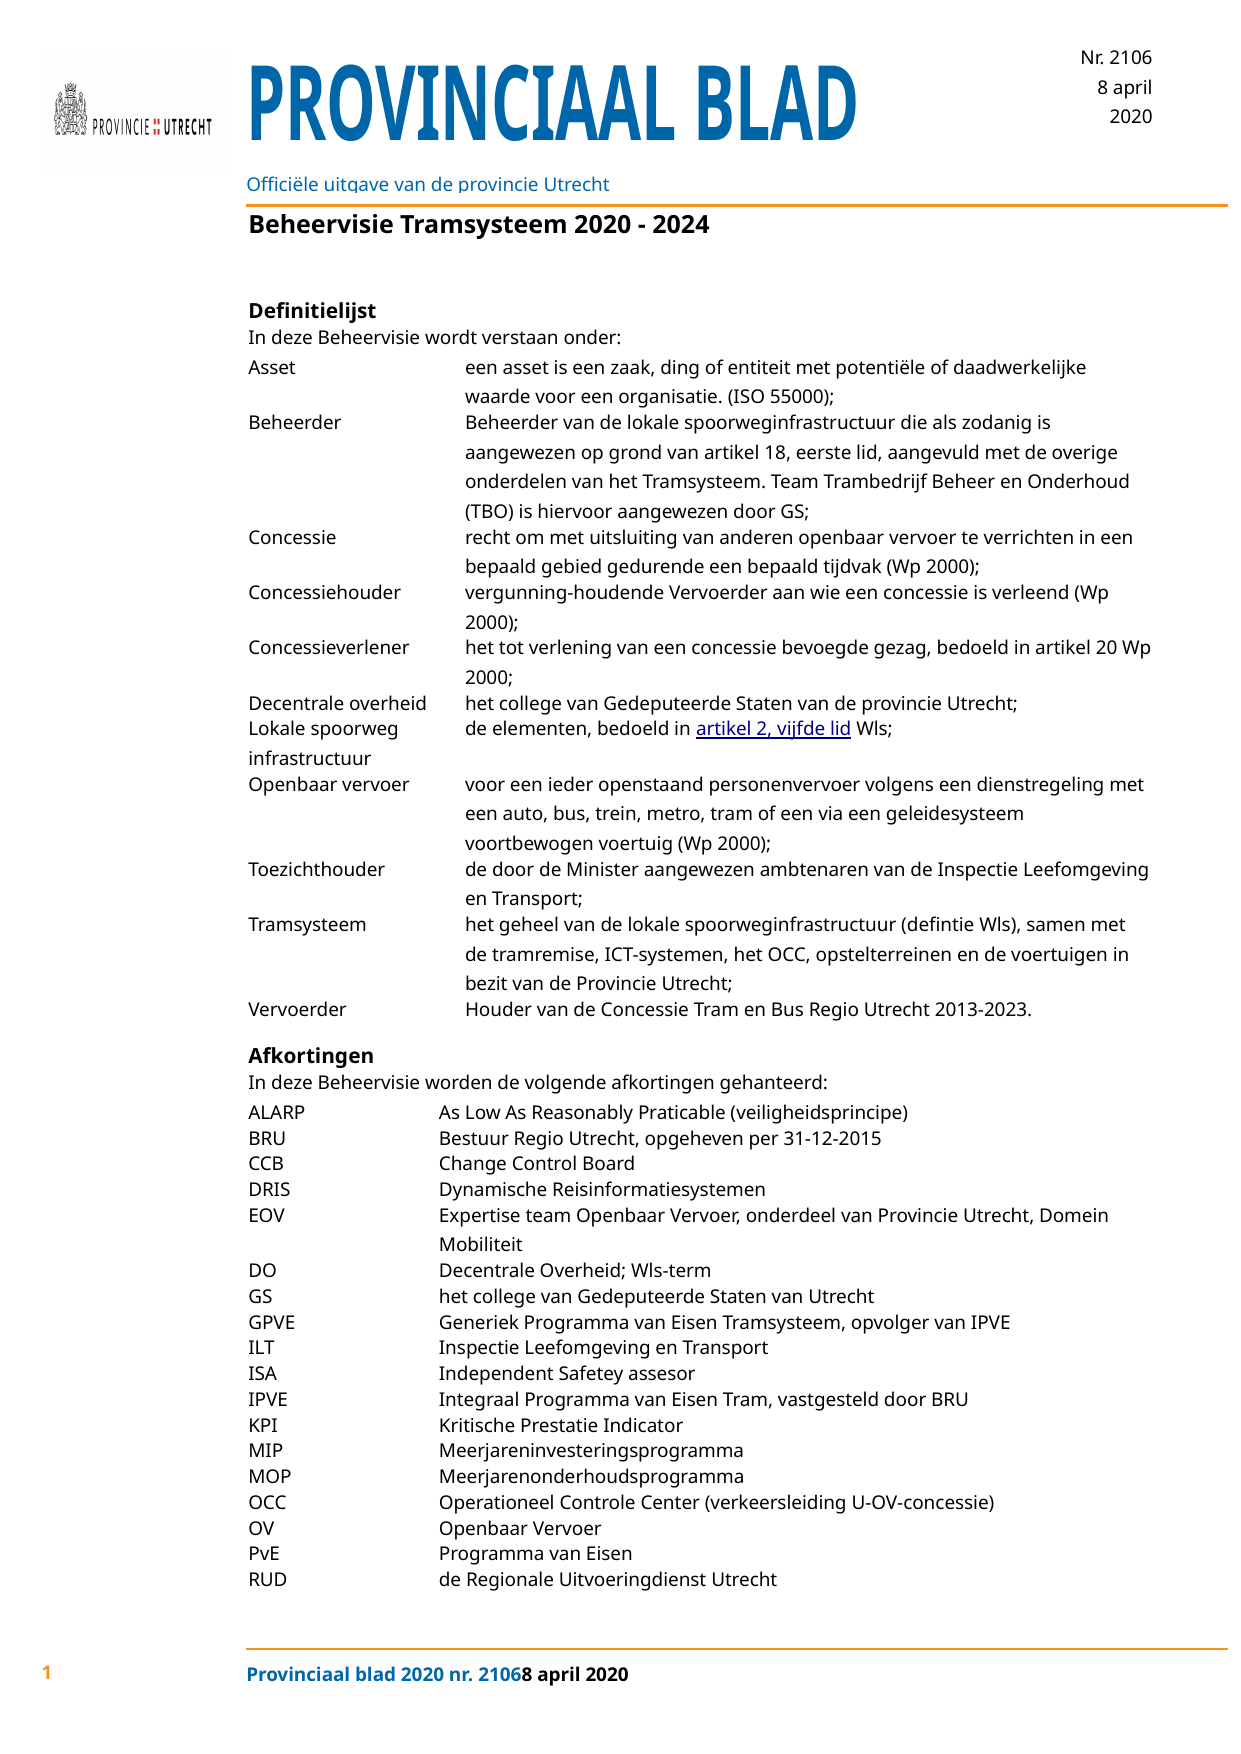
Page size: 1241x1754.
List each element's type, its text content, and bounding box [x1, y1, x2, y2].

table_cell DO [248, 1258, 439, 1283]
table_cell vergunning-houdende Vervoerder aan wie een concessie is verleend (Wp 2000); [465, 579, 1152, 634]
table_header As Low As Reasonably Praticable (veiligheidsprincipe) [439, 1099, 1152, 1125]
table_cell GS [248, 1283, 439, 1309]
table_cell Independent Safetey assesor [439, 1360, 1152, 1386]
table_cell Generiek Programma van Eisen Tramsysteem, opvolger van IPVE [439, 1309, 1152, 1334]
table_cell de elementen, bedoeld in artikel 2, vijfde lid Wls; [465, 716, 1152, 771]
table_cell het college van Gedeputeerde Staten van Utrecht [439, 1283, 1152, 1309]
table_cell ILT [248, 1335, 439, 1360]
table_cell Kritische Prestatie Indicator [439, 1412, 1152, 1437]
table_cell Lokale spoorweg infrastructuur [248, 716, 465, 771]
table_cell Beheerder van de lokale spoorweginfrastructuur die als zodanig is aangewezen op grond van artikel 18, eerste lid, aangevuld met de overige onderdelen van het Tramsysteem. Team Trambedrijf Beheer en Onderhoud (TBO) is hiervoor aangewezen door GS; [465, 410, 1152, 524]
table_cell recht om met uitsluiting van anderen openbaar vervoer te verrichten in een bepaald gebied gedurende een bepaald tijdvak (Wp 2000); [465, 524, 1152, 579]
table_header Asset [248, 354, 465, 409]
table_cell de Regionale Uitvoeringdienst Utrecht [439, 1566, 1152, 1592]
table_cell het geheel van de lokale spoorweginfrastructuur (defintie Wls), samen met de tramremise, ICT-systemen, het OCC, opstelterreinen en de voertuigen in bezit van de Provincie Utrecht; [465, 911, 1152, 996]
table_cell Houder van de Concessie Tram en Bus Regio Utrecht 2013-2023. [465, 996, 1152, 1022]
table_cell Meerjarenonderhoudsprogramma [439, 1463, 1152, 1489]
table_cell MIP [248, 1438, 439, 1463]
table_cell Beheerder [248, 410, 465, 524]
table_cell IPVE [248, 1386, 439, 1412]
table_header ALARP [248, 1099, 439, 1125]
table_cell CCB [248, 1151, 439, 1176]
table_cell Operationeel Controle Center (verkeersleiding U-OV-concessie) [439, 1489, 1152, 1515]
table_cell Meerjareninvesteringsprogramma [439, 1438, 1152, 1463]
table_cell KPI [248, 1412, 439, 1437]
table_cell Concessie [248, 524, 465, 579]
table_cell Concessieverlener [248, 635, 465, 690]
table_header een asset is een zaak, ding of entiteit met potentiële of daadwerkelijke waarde voor een organisatie. (ISO 55000); [465, 354, 1152, 409]
table_cell DRIS [248, 1176, 439, 1202]
text Afkortingen [248, 1041, 1152, 1069]
table_cell het college van Gedeputeerde Staten van de provincie Utrecht; [465, 690, 1152, 716]
table_cell ISA [248, 1360, 439, 1386]
table_cell BRU [248, 1125, 439, 1151]
table_cell Openbaar Vervoer [439, 1515, 1152, 1540]
table_cell Dynamische Reisinformatiesystemen [439, 1176, 1152, 1202]
table_cell Openbaar vervoer [248, 771, 465, 856]
table_cell RUD [248, 1566, 439, 1592]
table_cell Tramsysteem [248, 911, 465, 996]
table_cell Decentrale Overheid; Wls-term [439, 1258, 1152, 1283]
table_cell Toezichthouder [248, 856, 465, 911]
text Beheervisie Tramsysteem 2020 - 2024 [248, 207, 1152, 241]
table_cell OCC [248, 1489, 439, 1515]
table_cell het tot verlening van een concessie bevoegde gezag, bedoeld in artikel 20 Wp 2000; [465, 635, 1152, 690]
text In deze Beheervisie worden de volgende afkortingen gehanteerd: [248, 1069, 1152, 1095]
table_cell de door de Minister aangewezen ambtenaren van de Inspectie Leefomgeving en Transport; [465, 856, 1152, 911]
table_cell Inspectie Leefomgeving en Transport [439, 1335, 1152, 1360]
table_cell Bestuur Regio Utrecht, opgeheven per 31-12-2015 [439, 1125, 1152, 1151]
table_cell Decentrale overheid [248, 690, 465, 716]
table_cell voor een ieder openstaand personenvervoer volgens een dienstregeling met een auto, bus, trein, metro, tram of een via een geleidesysteem voortbewogen voertuig (Wp 2000); [465, 771, 1152, 856]
text In deze Beheervisie wordt verstaan onder: [248, 324, 1152, 350]
text Definitielijst [248, 296, 1152, 324]
table_cell Concessiehouder [248, 579, 465, 634]
table_cell GPVE [248, 1309, 439, 1334]
table_cell Integraal Programma van Eisen Tram, vastgesteld door BRU [439, 1386, 1152, 1412]
table_cell MOP [248, 1463, 439, 1489]
table_cell PvE [248, 1540, 439, 1566]
table_cell Programma van Eisen [439, 1540, 1152, 1566]
table_cell EOV [248, 1202, 439, 1257]
picture [41, 47, 231, 172]
table_cell Expertise team Openbaar Vervoer, onderdeel van Provincie Utrecht, Domein Mobiliteit [439, 1202, 1152, 1257]
table_cell Change Control Board [439, 1151, 1152, 1176]
table_cell Vervoerder [248, 996, 465, 1022]
table_cell OV [248, 1515, 439, 1540]
